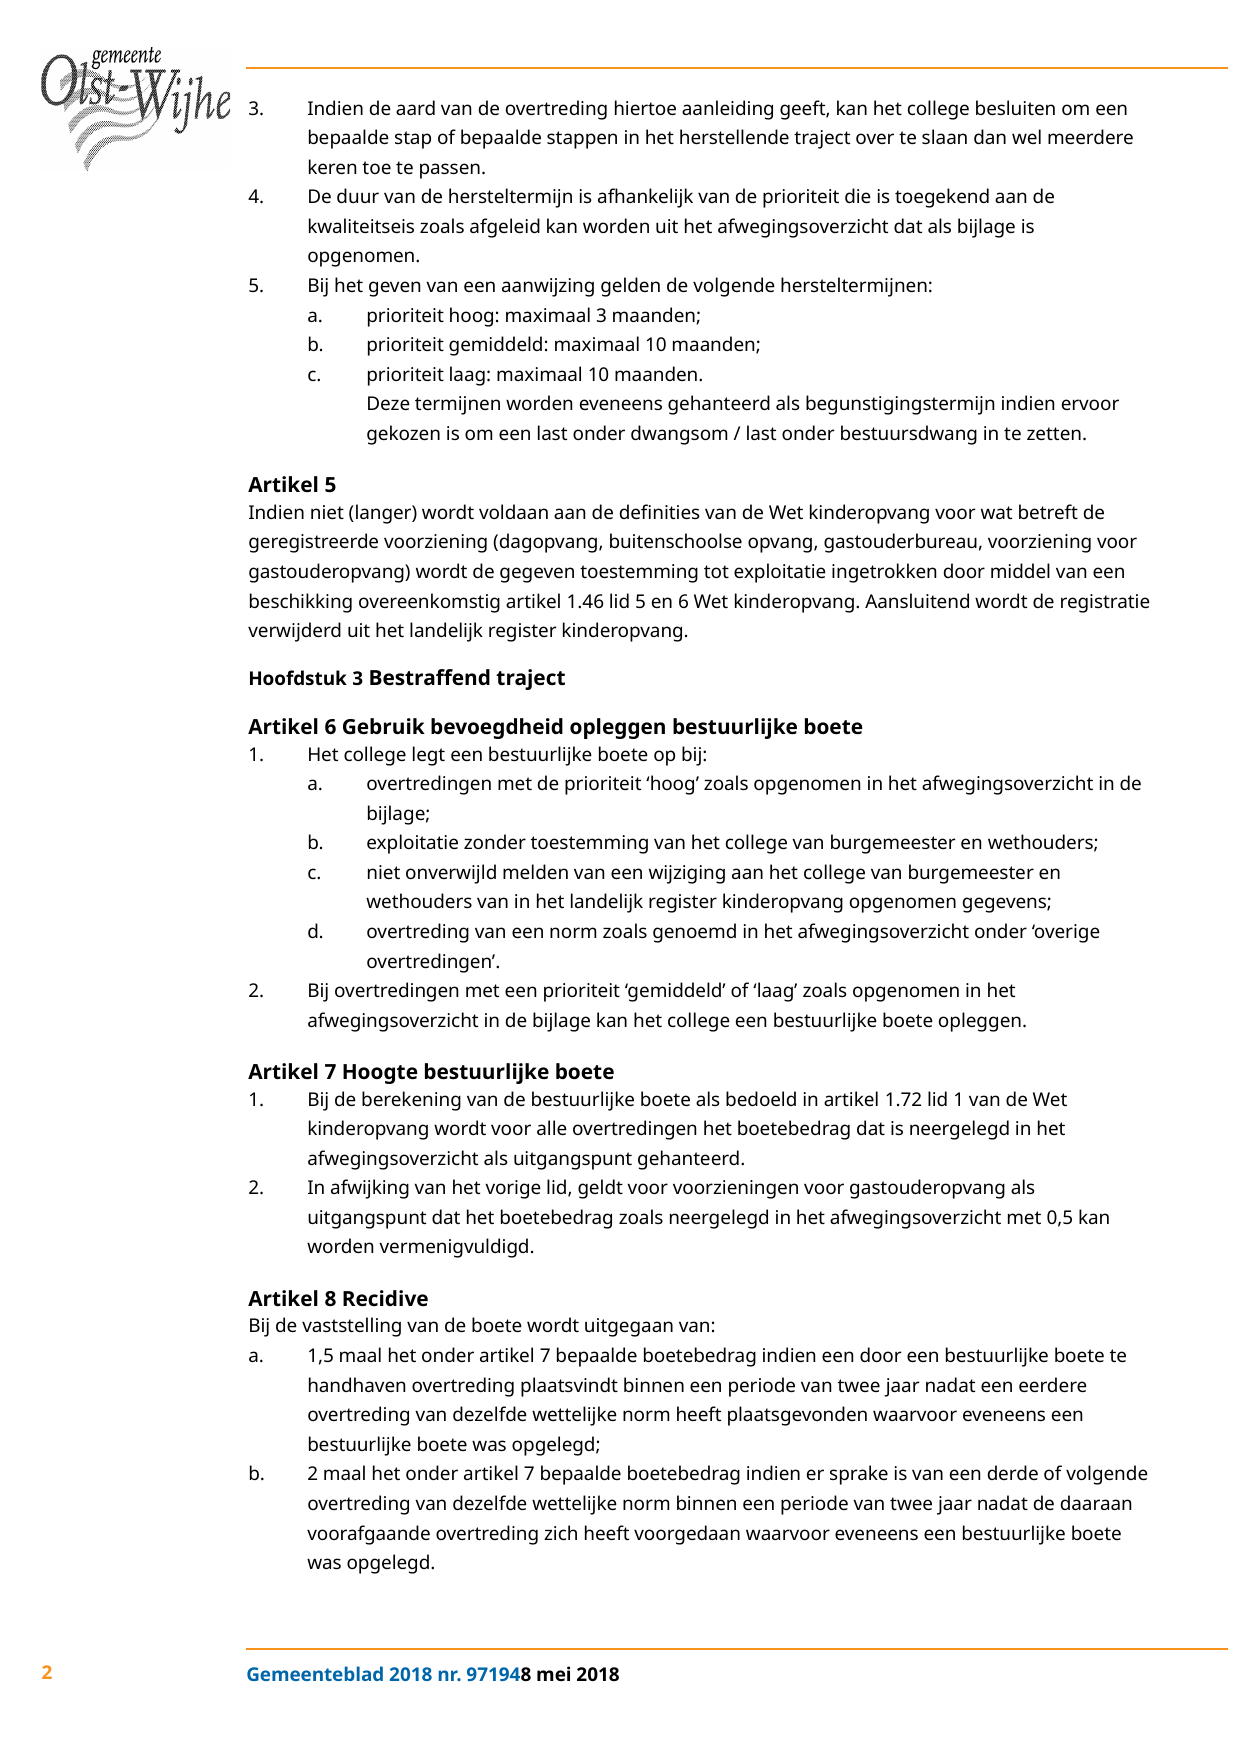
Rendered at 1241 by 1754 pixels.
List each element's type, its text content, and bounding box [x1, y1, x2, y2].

text Artikel 7 Hoogte bestuurlijke boete [248, 1057, 1152, 1086]
list Bij overtredingen met een prioriteit ‘gemiddeld’ of ‘laag’ zoals opgenomen in het afwegingsoverzicht in de bijlage kan het college een bestuurlijke boete opleggen. [248, 977, 1152, 1033]
text Bij de vaststelling van de boete wordt uitgegaan van: [248, 1313, 1152, 1338]
list 1,5 maal het onder artikel 7 bepaalde boetebedrag indien een door een bestuurlijke boete te handhaven overtreding plaatsvindt binnen een periode van twee jaar nadat een eerdere overtreding van dezelfde wettelijke norm heeft plaatsgevonden waarvoor eveneens een bestuurlijke boete was opgelegd; [248, 1342, 1152, 1457]
text Indien niet (langer) wordt voldaan aan de definities van de Wet kinderopvang voor wat betreft de geregistreerde voorziening (dagopvang, buitenschoolse opvang, gastouderbureau, voorziening voor gastouderopvang) wordt de gegeven toestemming tot exploitatie ingetrokken door middel van een beschikking overeenkomstig artikel 1.46 lid 5 en 6 Wet kinderopvang. Aansluitend wordt de registratie verwijderd uit het landelijk register kinderopvang. [248, 499, 1152, 643]
list Indien de aard van de overtreding hiertoe aanleiding geeft, kan het college besluiten om een bepaalde stap of bepaalde stappen in het herstellende traject over te slaan dan wel meerdere keren toe te passen. [248, 95, 1152, 180]
list De duur van de hersteltermijn is afhankelijk van de prioriteit die is toegekend aan de kwaliteitseis zoals afgeleid kan worden uit het afwegingsoverzicht dat als bijlage is opgenomen. [248, 183, 1152, 268]
list prioriteit gemiddeld: maximaal 10 maanden; [307, 331, 1152, 357]
list overtredingen met de prioriteit ‘hoog’ zoals opgenomen in het afwegingsoverzicht in de bijlage; [307, 770, 1152, 826]
list prioriteit laag: maximaal 10 maanden. [307, 361, 1152, 387]
list Het college legt een bestuurlijke boete op bij: [248, 741, 1152, 766]
text Hoofdstuk 3 Bestraffend traject [248, 663, 1152, 691]
list exploitatie zonder toestemming van het college van burgemeester en wethouders; [307, 829, 1152, 855]
list 2 maal het onder artikel 7 bepaalde boetebedrag indien er sprake is van een derde of volgende overtreding van dezelfde wettelijke norm binnen een periode van twee jaar nadat de daaraan voorafgaande overtreding zich heeft voorgedaan waarvoor eveneens een bestuurlijke boete was opgelegd. [248, 1461, 1152, 1575]
text Artikel 8 Recidive [248, 1284, 1152, 1313]
list In afwijking van het vorige lid, geldt voor voorzieningen voor gastouderopvang als uitgangspunt dat het boetebedrag zoals neergelegd in het afwegingsoverzicht met 0,5 kan worden vermenigvuldigd. [248, 1174, 1152, 1259]
list niet onverwijld melden van een wijziging aan het college van burgemeester en wethouders van in het landelijk register kinderopvang opgenomen gegevens; [307, 859, 1152, 914]
text Artikel 6 Gebruik bevoegdheid opleggen bestuurlijke boete [248, 712, 1152, 741]
list Bij de berekening van de bestuurlijke boete als bedoeld in artikel 1.72 lid 1 van de Wet kinderopvang wordt voor alle overtredingen het boetebedrag dat is neergelegd in het afwegingsoverzicht als uitgangspunt gehanteerd. [248, 1086, 1152, 1171]
list Bij het geven van een aanwijzing gelden de volgende hersteltermijnen: [248, 272, 1152, 298]
list prioriteit hoog: maximaal 3 maanden; [307, 302, 1152, 328]
text Artikel 5 [248, 471, 1152, 499]
list Deze termijnen worden eveneens gehanteerd als begunstigingstermijn indien ervoor gekozen is om een last onder dwangsom / last onder bestuursdwang in te zetten. [307, 391, 1152, 446]
picture [41, 47, 231, 172]
list overtreding van een norm zoals genoemd in het afwegingsoverzicht onder ‘overige overtredingen’. [307, 918, 1152, 973]
